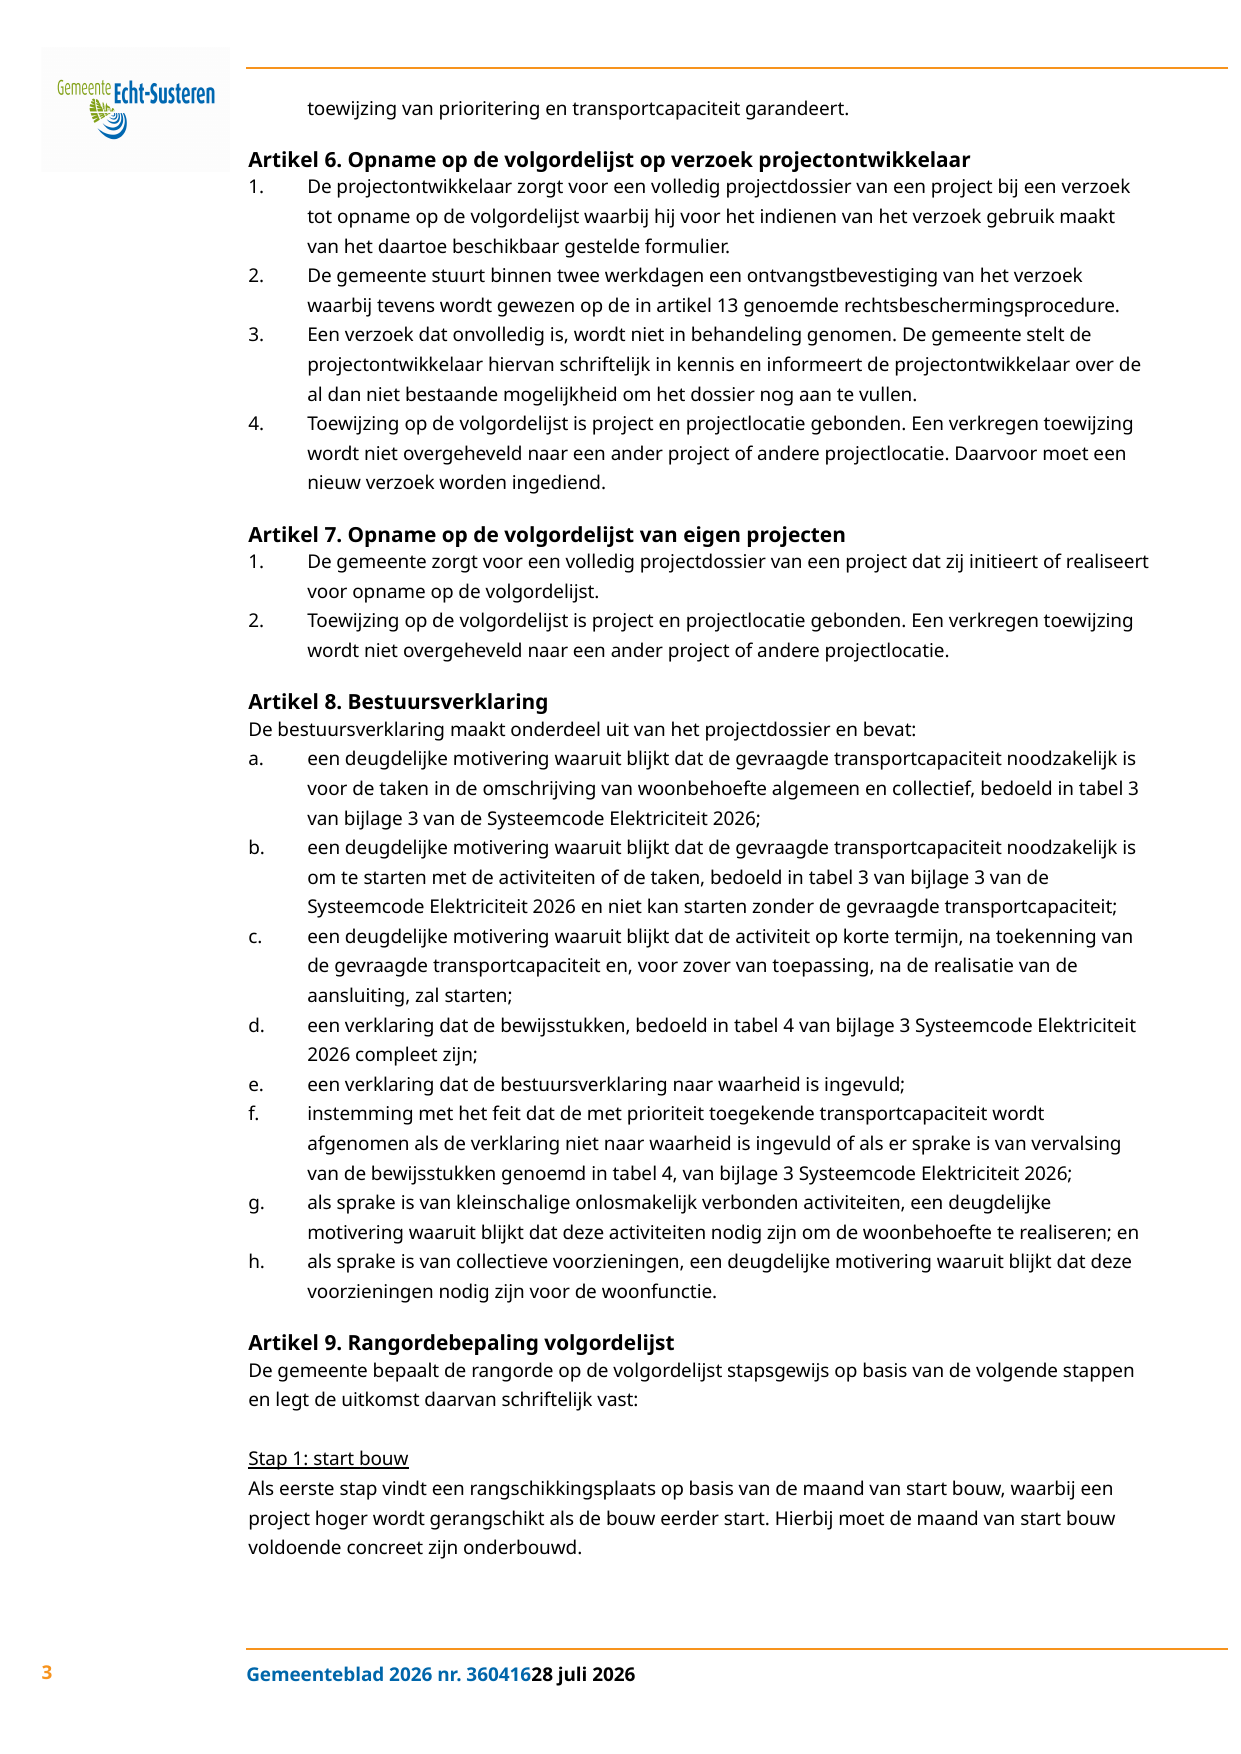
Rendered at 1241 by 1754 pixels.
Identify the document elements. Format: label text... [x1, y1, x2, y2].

text Artikel 6. Opname op de volgordelijst op verzoek projectontwikkelaar [248, 145, 1152, 174]
list Een verzoek dat onvolledig is, wordt niet in behandeling genomen. De gemeente stelt de projectontwikkelaar hiervan schriftelijk in kennis en informeert de projectontwikkelaar over de al dan niet bestaande mogelijkheid om het dossier nog aan te vullen. [248, 322, 1152, 406]
text Stap 1: start bouw [248, 1446, 1152, 1471]
list De gemeente zorgt voor een volledig projectdossier van een project dat zij initieert of realiseert voor opname op de volgordelijst. [248, 548, 1152, 604]
list De projectontwikkelaar zorgt voor een volledig projectdossier van een project bij een verzoek tot opname op de volgordelijst waarbij hij voor het indienen van het verzoek gebruik maakt van het daartoe beschikbaar gestelde formulier. [248, 174, 1152, 258]
list Toewijzing op de volgordelijst is project en projectlocatie gebonden. Een verkregen toewijzing wordt niet overgeheveld naar een ander project of andere projectlocatie. Daarvoor moet een nieuw verzoek worden ingediend. [248, 410, 1152, 495]
list Toewijzing op de volgordelijst is project en projectlocatie gebonden. Een verkregen toewijzing wordt niet overgeheveld naar een ander project of andere projectlocatie. [248, 607, 1152, 663]
list een verklaring dat de bestuursverklaring naar waarheid is ingevuld; [248, 1071, 1152, 1097]
text De bestuursverklaring maakt onderdeel uit van het projectdossier en bevat: [248, 716, 1152, 742]
picture [41, 47, 231, 172]
list De gemeente stuurt binnen twee werkdagen een ontvangstbevestiging van het verzoek waarbij tevens wordt gewezen op de in artikel 13 genoemde rechtsbeschermingsprocedure. [248, 262, 1152, 318]
text Artikel 8. Bestuursverklaring [248, 687, 1152, 716]
list een deugdelijke motivering waaruit blijkt dat de gevraagde transportcapaciteit noodzakelijk is om te starten met de activiteiten of de taken, bedoeld in tabel 3 van bijlage 3 van de Systeemcode Elektriciteit 2026 en niet kan starten zonder de gevraagde transportcapaciteit; [248, 834, 1152, 919]
text Als eerste stap vindt een rangschikkingsplaats op basis van de maand van start bouw, waarbij een project hoger wordt gerangschikt als de bouw eerder start. Hierbij moet de maand van start bouw voldoende concreet zijn onderbouwd. [248, 1475, 1152, 1560]
text De gemeente bepaalt de rangorde op de volgordelijst stapsgewijs op basis van de volgende stappen en legt de uitkomst daarvan schriftelijk vast: [248, 1357, 1152, 1412]
text Artikel 7. Opname op de volgordelijst van eigen projecten [248, 520, 1152, 548]
list als sprake is van kleinschalige onlosmakelijk verbonden activiteiten, een deugdelijke motivering waaruit blijkt dat deze activiteiten nodig zijn om de woonbehoefte te realiseren; en [248, 1189, 1152, 1244]
list een deugdelijke motivering waaruit blijkt dat de gevraagde transportcapaciteit noodzakelijk is voor de taken in de omschrijving van woonbehoefte algemeen en collectief, bedoeld in tabel 3 van bijlage 3 van de Systeemcode Elektriciteit 2026; [248, 746, 1152, 830]
list een verklaring dat de bewijsstukken, bedoeld in tabel 4 van bijlage 3 Systeemcode Elektriciteit 2026 compleet zijn; [248, 1012, 1152, 1067]
list als sprake is van collectieve voorzieningen, een deugdelijke motivering waaruit blijkt dat deze voorzieningen nodig zijn voor de woonfunctie. [248, 1248, 1152, 1304]
text Artikel 9. Rangordebepaling volgordelijst [248, 1328, 1152, 1357]
list instemming met het feit dat de met prioriteit toegekende transportcapaciteit wordt afgenomen als de verklaring niet naar waarheid is ingevuld of als er sprake is van vervalsing van de bewijsstukken genoemd in tabel 4, van bijlage 3 Systeemcode Elektriciteit 2026; [248, 1101, 1152, 1185]
list toewijzing van prioritering en transportcapaciteit garandeert. [248, 95, 1152, 121]
list een deugdelijke motivering waaruit blijkt dat de activiteit op korte termijn, na toekenning van de gevraagde transportcapaciteit en, voor zover van toepassing, na de realisatie van de aansluiting, zal starten; [248, 923, 1152, 1008]
